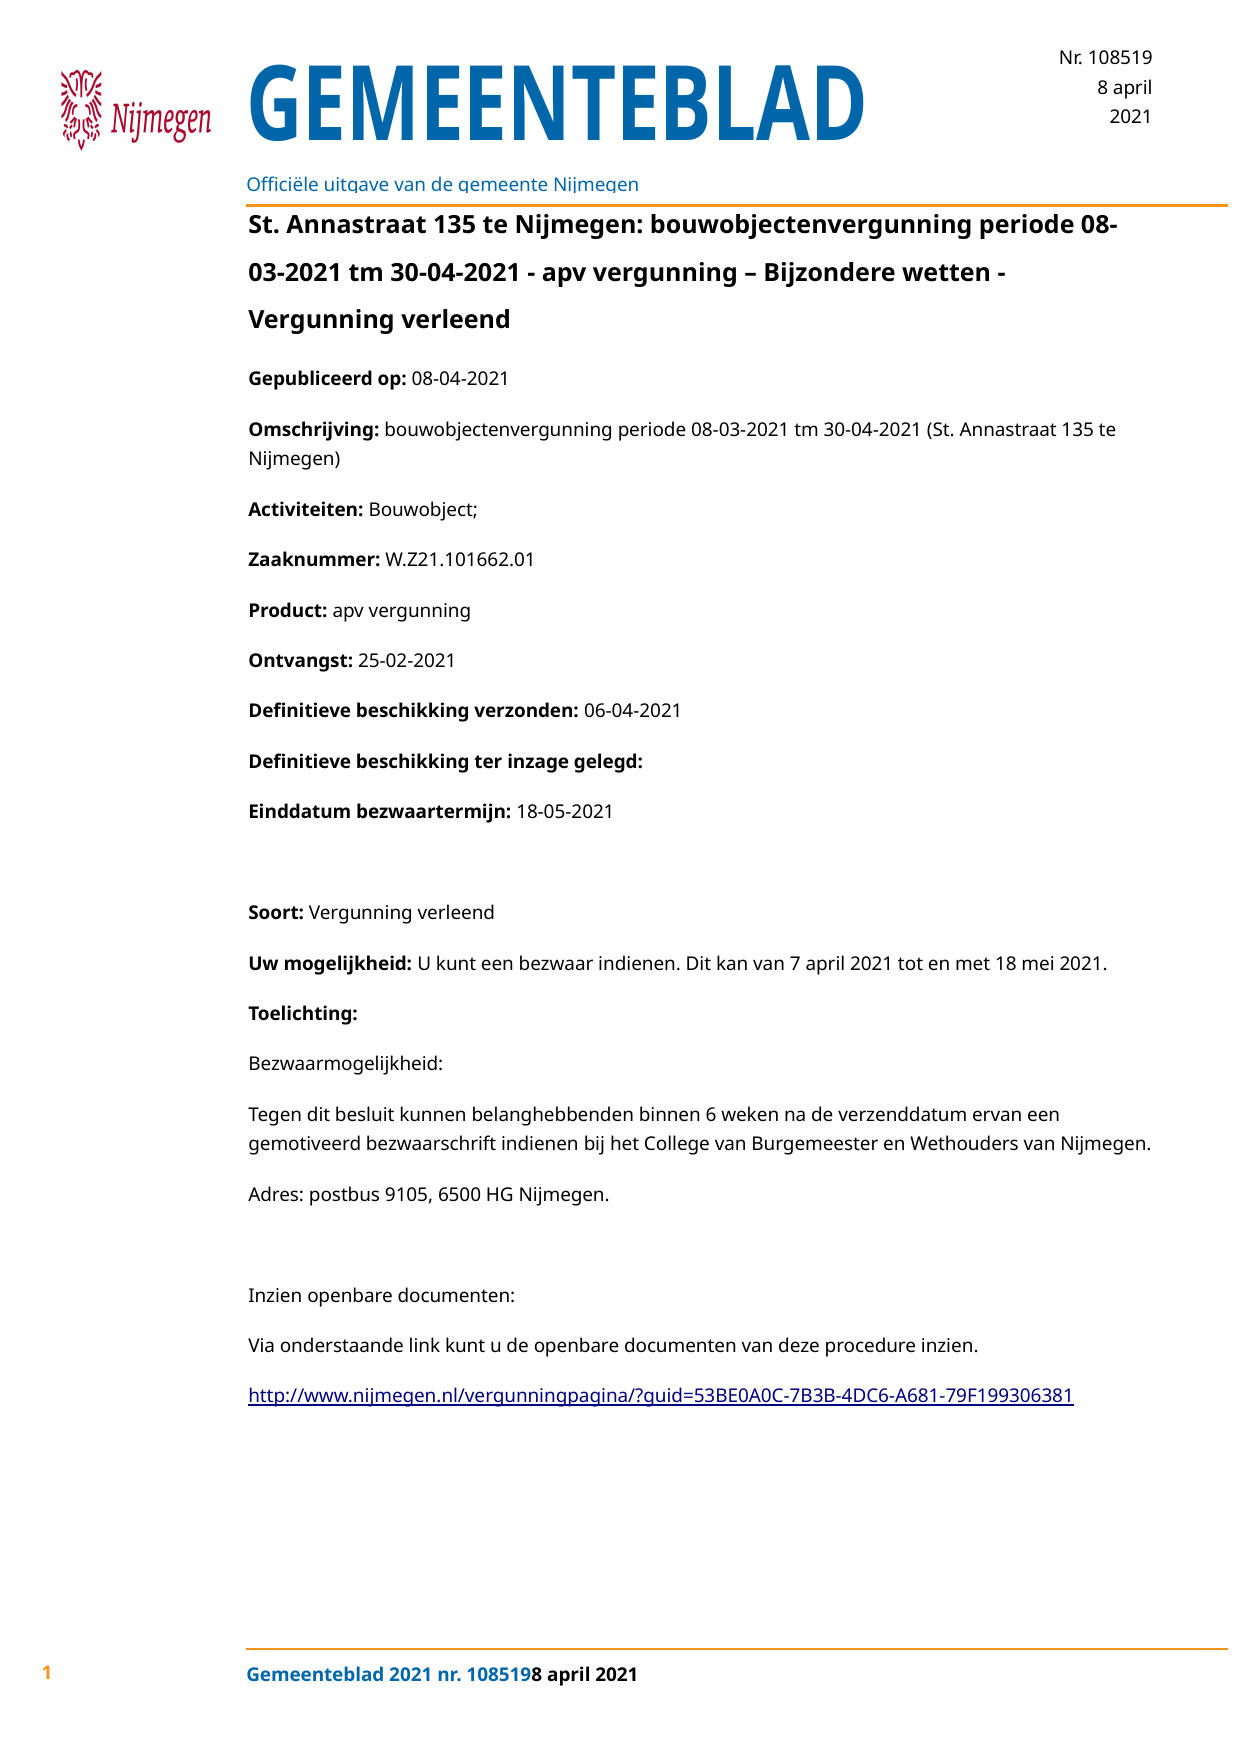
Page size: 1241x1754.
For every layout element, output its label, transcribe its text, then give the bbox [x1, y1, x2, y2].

text Inzien openbare documenten: [248, 1282, 1152, 1307]
text http://www.nijmegen.nl/vergunningpagina/?guid=53BE0A0C-7B3B-4DC6-A681-79F199306381 [248, 1383, 1152, 1408]
text Zaaknummer: W.Z21.101662.01 [248, 546, 1152, 572]
text Tegen dit besluit kunnen belanghebbenden binnen 6 weken na de verzenddatum ervan een gemotiveerd bezwaarschrift indienen bij het College van Burgemeester en Wethouders van Nijmegen. [248, 1101, 1152, 1156]
text Definitieve beschikking verzonden: 06-04-2021 [248, 698, 1152, 723]
text Toelichting: [248, 1000, 1152, 1026]
text Omschrijving: bouwobjectenvergunning periode 08-03-2021 tm 30-04-2021 (St. Annastraat 135 te Nijmegen) [248, 416, 1152, 471]
text Soort: Vergunning verleend [248, 899, 1152, 925]
text Product: apv vergunning [248, 597, 1152, 622]
text Via onderstaande link kunt u de openbare documenten van deze procedure inzien. [248, 1332, 1152, 1358]
text Adres: postbus 9105, 6500 HG Nijmegen. [248, 1181, 1152, 1207]
text Einddatum bezwaartermijn: 18-05-2021 [248, 798, 1152, 824]
text Uw mogelijkheid: U kunt een bezwaar indienen. Dit kan van 7 april 2021 tot en met 18 mei 2021. [248, 950, 1152, 975]
text Bezwaarmogelijkheid: [248, 1051, 1152, 1076]
text Gepubliceerd op: 08-04-2021 [248, 366, 1152, 391]
text Ontvangst: 25-02-2021 [248, 647, 1152, 673]
text St. Annastraat 135 te Nijmegen: bouwobjectenvergunning periode 08-03-2021 tm 30-04-2021 - apv vergunning – Bijzondere wetten - Vergunning verleend [248, 207, 1152, 336]
text Activiteiten: Bouwobject; [248, 496, 1152, 522]
text Definitieve beschikking ter inzage gelegd: [248, 748, 1152, 774]
picture [41, 47, 231, 172]
